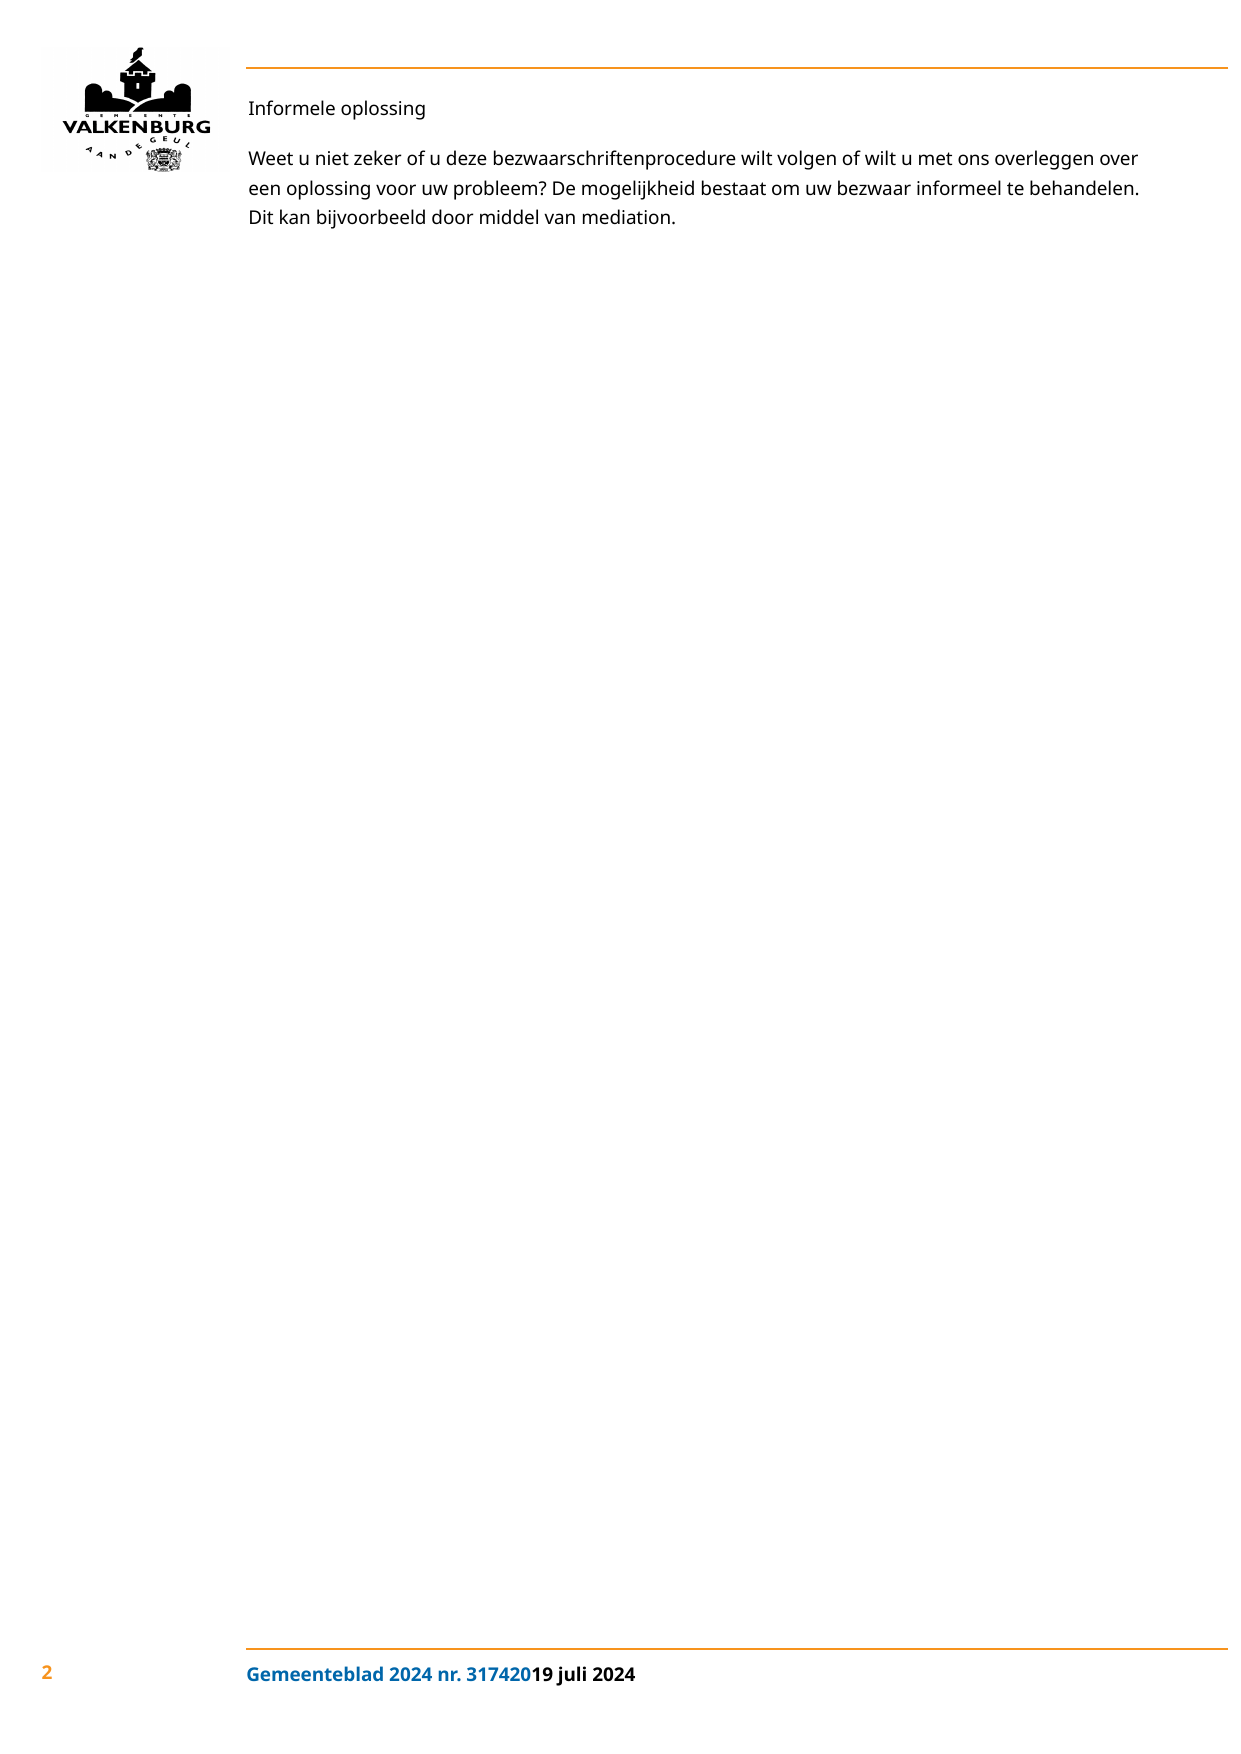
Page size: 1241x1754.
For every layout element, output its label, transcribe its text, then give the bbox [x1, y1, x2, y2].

picture [41, 47, 231, 172]
text Informele oplossing [248, 95, 1152, 121]
text Weet u niet zeker of u deze bezwaarschriftenprocedure wilt volgen of wilt u met ons overleggen over een oplossing voor uw probleem? De mogelijkheid bestaat om uw bezwaar informeel te behandelen. Dit kan bijvoorbeeld door middel van mediation. [248, 145, 1152, 230]
